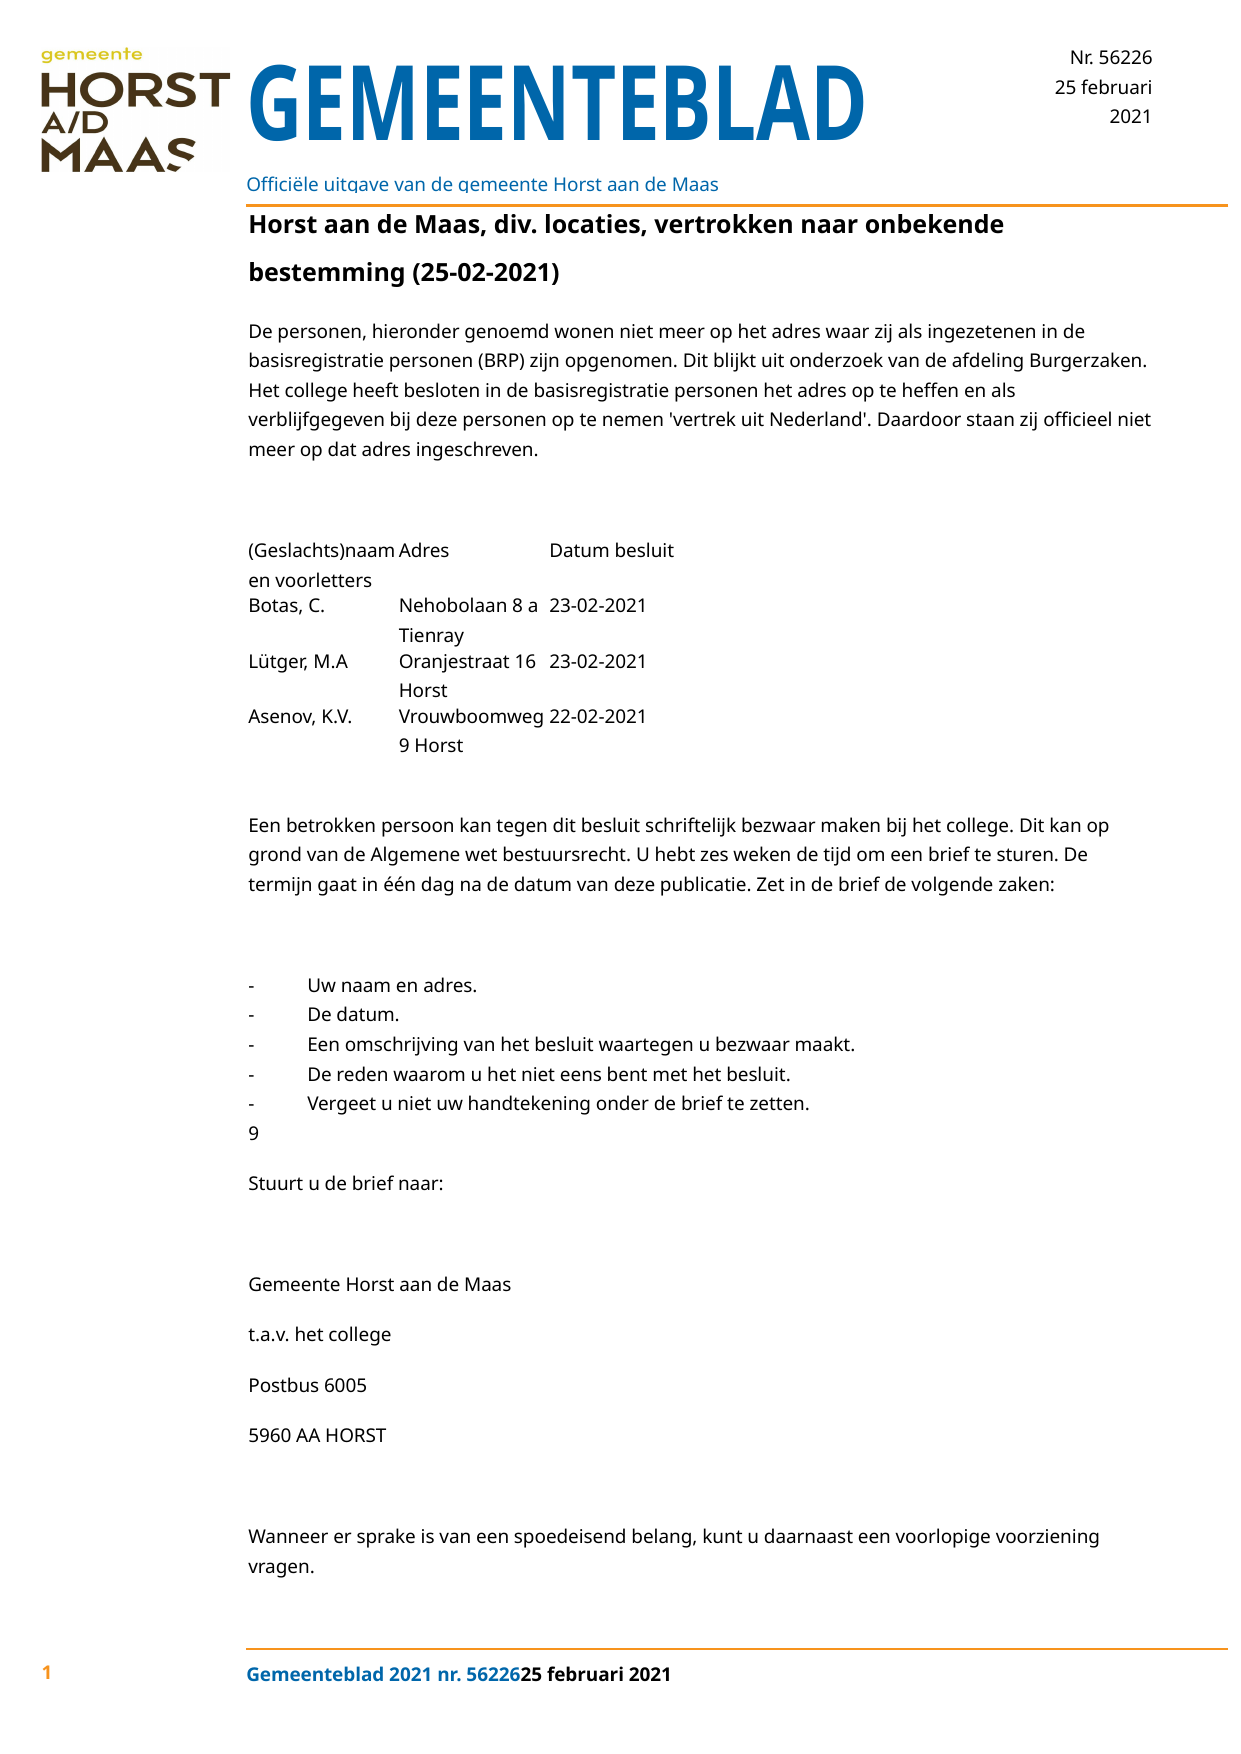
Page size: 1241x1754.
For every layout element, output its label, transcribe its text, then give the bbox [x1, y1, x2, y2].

picture [41, 47, 231, 172]
list De datum. [248, 1002, 1152, 1027]
text Postbus 6005 [248, 1372, 1152, 1398]
text 9 [248, 1120, 1152, 1146]
table_cell 23-02-2021 [549, 593, 700, 648]
text De personen, hieronder genoemd wonen niet meer op het adres waar zij als ingezetenen in de basisregistratie personen (BRP) zijn opgenomen. Dit blijkt uit onderzoek van de afdeling Burgerzaken. Het college heeft besloten in de basisregistratie personen het adres op te heffen en als verblijfgegeven bij deze personen op te nemen 'vertrek uit Nederland'. Daardoor staan zij officieel niet meer op dat adres ingeschreven. [248, 318, 1152, 462]
text Stuurt u de brief naar: [248, 1170, 1152, 1196]
table_cell Nehobolaan 8 a Tienray [399, 593, 549, 648]
table_cell 23-02-2021 [549, 648, 700, 703]
text Een betrokken persoon kan tegen dit besluit schriftelijk bezwaar maken bij het college. Dit kan op grond van de Algemene wet bestuursrecht. U hebt zes weken de tijd om een brief te sturen. De termijn gaat in één dag na de datum van deze publicatie. Zet in de brief de volgende zaken: [248, 812, 1152, 897]
text Horst aan de Maas, div. locaties, vertrokken naar onbekende bestemming (25-02-2021) [248, 207, 1152, 288]
table_cell Vrouwboomweg 9 Horst [399, 703, 549, 758]
table_header Datum besluit [549, 537, 700, 592]
text t.a.v. het college [248, 1322, 1152, 1347]
table_cell Asenov, K.V. [248, 703, 398, 758]
list Uw naam en adres. [248, 972, 1152, 998]
text Wanneer er sprake is van een spoedeisend belang, kunt u daarnaast een voorlopige voorziening vragen. [248, 1523, 1152, 1579]
table_cell 22-02-2021 [549, 703, 700, 758]
list Vergeet u niet uw handtekening onder de brief te zetten. [248, 1090, 1152, 1116]
table_header Adres [399, 537, 549, 592]
list Een omschrijving van het besluit waartegen u bezwaar maakt. [248, 1031, 1152, 1057]
text 5960 AA HORST [248, 1422, 1152, 1448]
text Gemeente Horst aan de Maas [248, 1271, 1152, 1297]
table_cell Botas, C. [248, 593, 398, 648]
table_header (Geslachts)naam en voorletters [248, 537, 398, 592]
table_cell Lütger, M.A [248, 648, 398, 703]
list De reden waarom u het niet eens bent met het besluit. [248, 1061, 1152, 1087]
table_cell Oranjestraat 16 Horst [399, 648, 549, 703]
